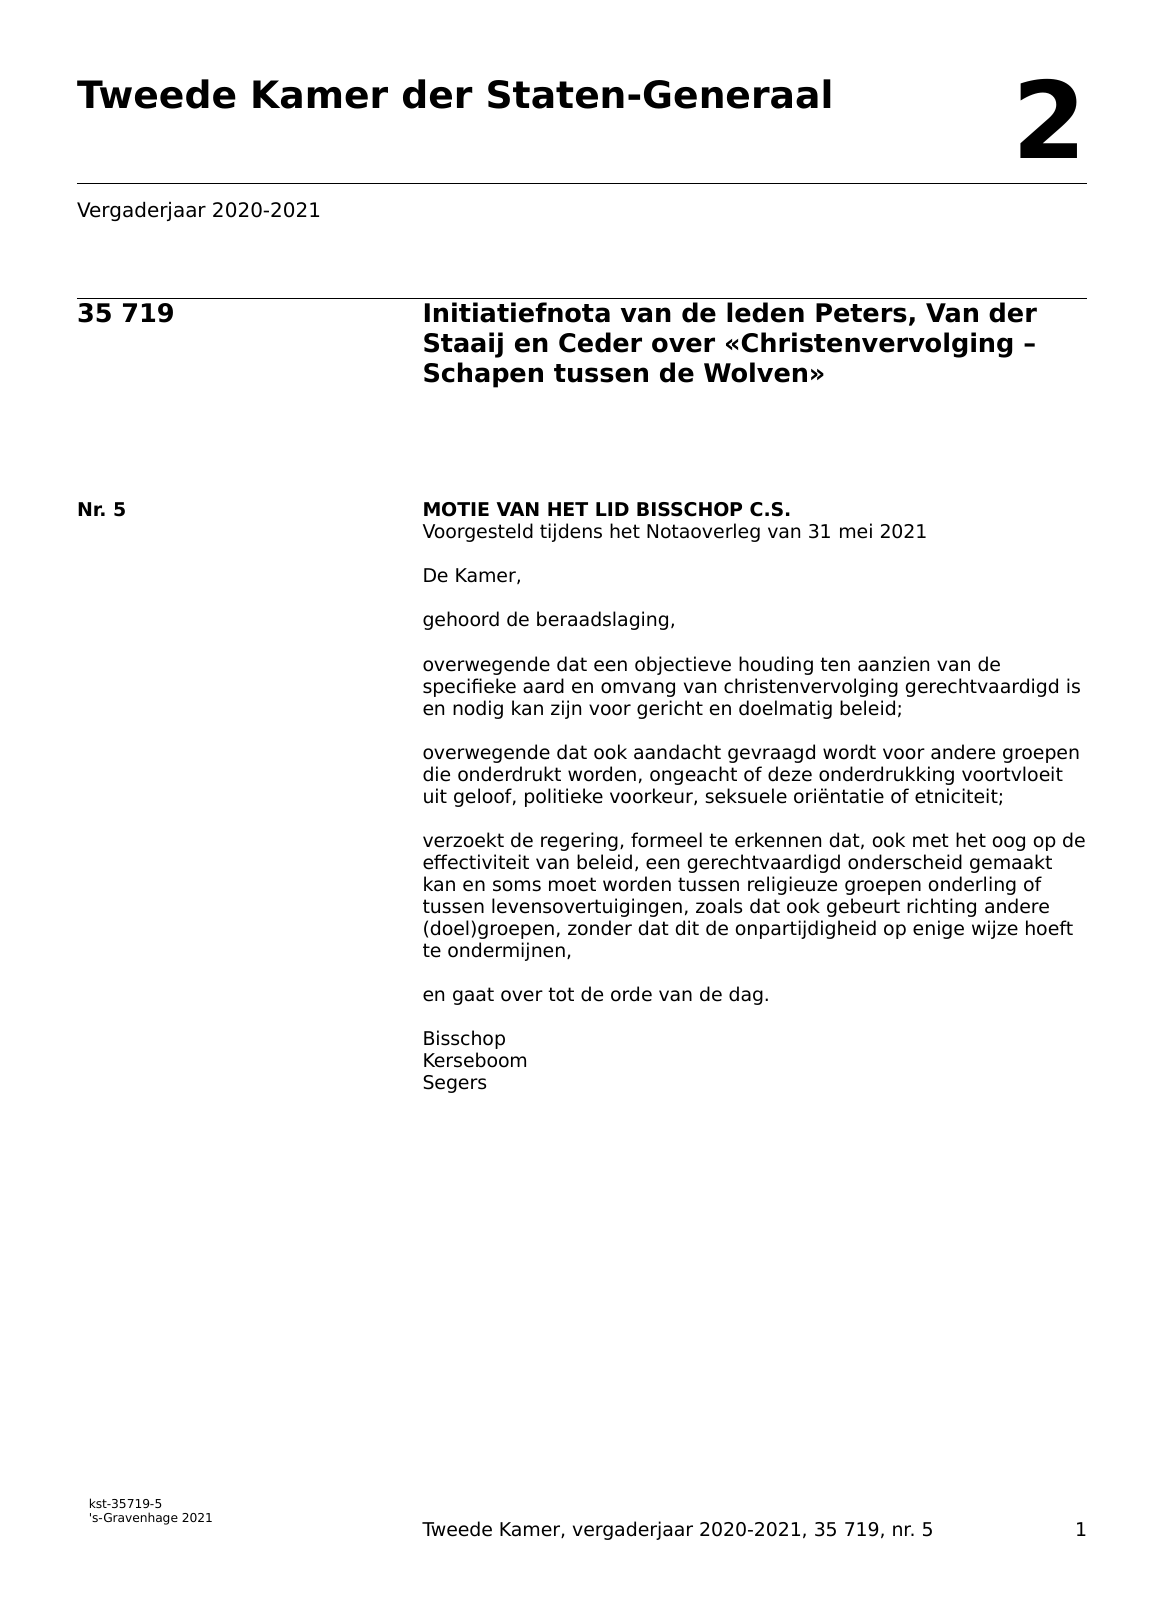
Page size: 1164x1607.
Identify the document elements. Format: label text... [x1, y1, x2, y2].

text Segers [422, 1072, 1087, 1094]
text en gaat over tot de orde van de dag. [422, 984, 1087, 1006]
text overwegende dat een objectieve houding ten aanzien van de specifieke aard en omvang van christenvervolging gerechtvaardigd is en nodig kan zijn voor gericht en doelmatig beleid; [422, 653, 1087, 719]
table_header Tweede Kamer der Staten-Generaal [77, 59, 886, 183]
text Bisschop [422, 1028, 1087, 1050]
table_header 2 [886, 59, 1087, 183]
text 's-Gravenhage 2021 [88, 1511, 323, 1525]
subtitle 35 719 Initiatiefnota van de leden Peters, Van der Staaij en Ceder over «Christenvervolging – Schapen tussen de Wolven» [77, 299, 1087, 388]
text Kerseboom [422, 1050, 1087, 1072]
text kst-35719-5 [88, 1497, 323, 1511]
text overwegende dat ook aandacht gevraagd wordt voor andere groepen die onderdrukt worden, ongeacht of deze onderdrukking voortvloeit uit geloof, politieke voorkeur, seksuele oriëntatie of etniciteit; [422, 742, 1087, 808]
text De Kamer, [422, 565, 1087, 587]
text Voorgesteld tijdens het Notaoverleg van 31 mei 2021 [422, 521, 1087, 543]
subtitle Nr. 5 MOTIE VAN HET LID BISSCHOP C.S. [77, 499, 1087, 521]
text verzoekt de regering, formeel te erkennen dat, ook met het oog op de effectiviteit van beleid, een gerechtvaardigd onderscheid gemaakt kan en soms moet worden tussen religieuze groepen onderling of tussen levensovertuigingen, zoals dat ook gebeurt richting andere (doel)groepen, zonder dat dit de onpartijdigheid op enige wijze hoeft te ondermijnen, [422, 830, 1087, 962]
text gehoord de beraadslaging, [422, 609, 1087, 631]
table_cell Vergaderjaar 2020-2021 [77, 184, 1087, 298]
